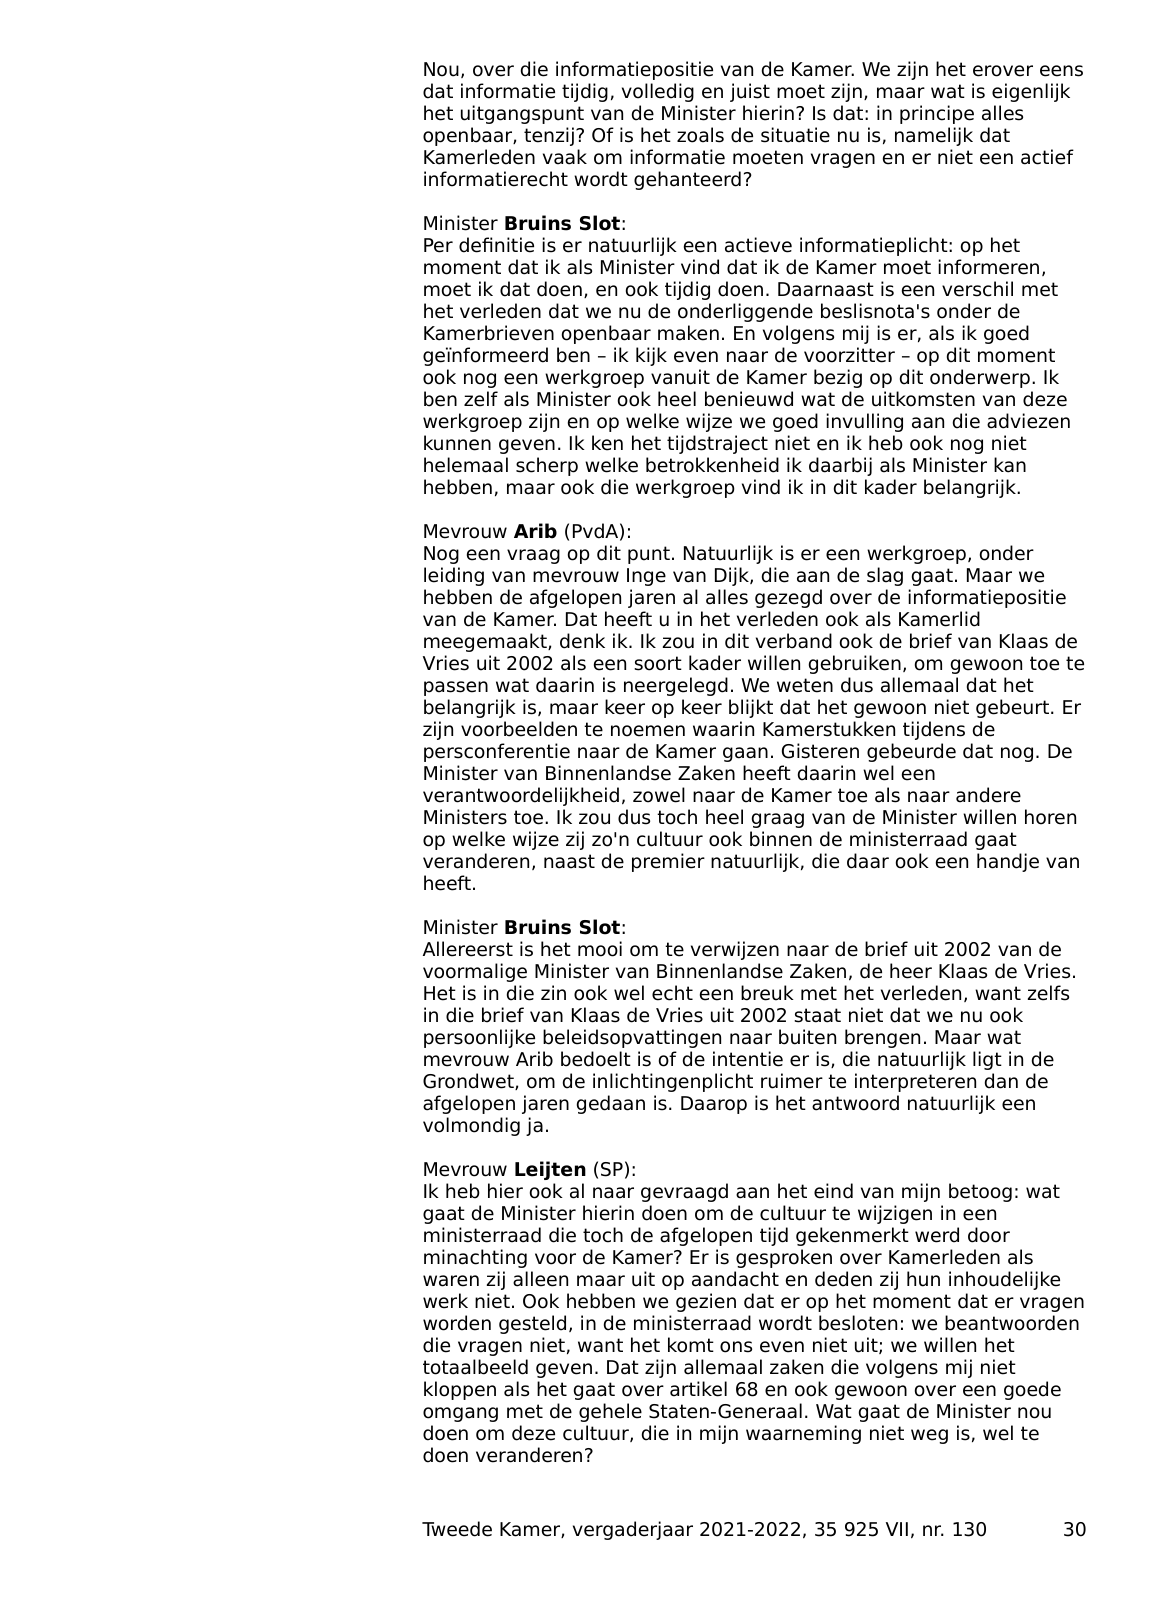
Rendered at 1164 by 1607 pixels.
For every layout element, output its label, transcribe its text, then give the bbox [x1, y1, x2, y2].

text Allereerst is het mooi om te verwijzen naar de brief uit 2002 van de voormalige Minister van Binnenlandse Zaken, de heer Klaas de Vries. Het is in die zin ook wel echt een breuk met het verleden, want zelfs in die brief van Klaas de Vries uit 2002 staat niet dat we nu ook persoonlijke beleidsopvattingen naar buiten brengen. Maar wat mevrouw Arib bedoelt is of de intentie er is, die natuurlijk ligt in de Grondwet, om de inlichtingenplicht ruimer te interpreteren dan de afgelopen jaren gedaan is. Daarop is het antwoord natuurlijk een volmondig ja. [422, 939, 1087, 1137]
text Per definitie is er natuurlijk een actieve informatieplicht: op het moment dat ik als Minister vind dat ik de Kamer moet informeren, moet ik dat doen, en ook tijdig doen. Daarnaast is een verschil met het verleden dat we nu de onderliggende beslisnota's onder de Kamerbrieven openbaar maken. En volgens mij is er, als ik goed geïnformeerd ben – ik kijk even naar de voorzitter – op dit moment ook nog een werkgroep vanuit de Kamer bezig op dit onderwerp. Ik ben zelf als Minister ook heel benieuwd wat de uitkomsten van deze werkgroep zijn en op welke wijze we goed invulling aan die adviezen kunnen geven. Ik ken het tijdstraject niet en ik heb ook nog niet helemaal scherp welke betrokkenheid ik daarbij als Minister kan hebben, maar ook die werkgroep vind ik in dit kader belangrijk. [422, 235, 1087, 499]
text Ik heb hier ook al naar gevraagd aan het eind van mijn betoog: wat gaat de Minister hierin doen om de cultuur te wijzigen in een ministerraad die toch de afgelopen tijd gekenmerkt werd door minachting voor de Kamer? Er is gesproken over Kamerleden als waren zij alleen maar uit op aandacht en deden zij hun inhoudelijke werk niet. Ook hebben we gezien dat er op het moment dat er vragen worden gesteld, in de ministerraad wordt besloten: we beantwoorden die vragen niet, want het komt ons even niet uit; we willen het totaalbeeld geven. Dat zijn allemaal zaken die volgens mij niet kloppen als het gaat over artikel 68 en ook gewoon over een goede omgang met de gehele Staten-Generaal. Wat gaat de Minister nou doen om deze cultuur, die in mijn waarneming niet weg is, wel te doen veranderen? [422, 1181, 1087, 1467]
text Mevrouw Arib (PvdA): [422, 521, 1087, 543]
text Minister Bruins Slot: [422, 213, 1087, 235]
text Nou, over die informatiepositie van de Kamer. We zijn het erover eens dat informatie tijdig, volledig en juist moet zijn, maar wat is eigenlijk het uitgangspunt van de Minister hierin? Is dat: in principe alles openbaar, tenzij? Of is het zoals de situatie nu is, namelijk dat Kamerleden vaak om informatie moeten vragen en er niet een actief informatierecht wordt gehanteerd? [422, 59, 1087, 191]
text Minister Bruins Slot: [422, 917, 1087, 939]
text Mevrouw Leijten (SP): [422, 1159, 1087, 1181]
text Nog een vraag op dit punt. Natuurlijk is er een werkgroep, onder leiding van mevrouw Inge van Dijk, die aan de slag gaat. Maar we hebben de afgelopen jaren al alles gezegd over de informatiepositie van de Kamer. Dat heeft u in het verleden ook als Kamerlid meegemaakt, denk ik. Ik zou in dit verband ook de brief van Klaas de Vries uit 2002 als een soort kader willen gebruiken, om gewoon toe te passen wat daarin is neergelegd. We weten dus allemaal dat het belangrijk is, maar keer op keer blijkt dat het gewoon niet gebeurt. Er zijn voorbeelden te noemen waarin Kamerstukken tijdens de persconferentie naar de Kamer gaan. Gisteren gebeurde dat nog. De Minister van Binnenlandse Zaken heeft daarin wel een verantwoordelijkheid, zowel naar de Kamer toe als naar andere Ministers toe. Ik zou dus toch heel graag van de Minister willen horen op welke wijze zij zo'n cultuur ook binnen de ministerraad gaat veranderen, naast de premier natuurlijk, die daar ook een handje van heeft. [422, 543, 1087, 895]
